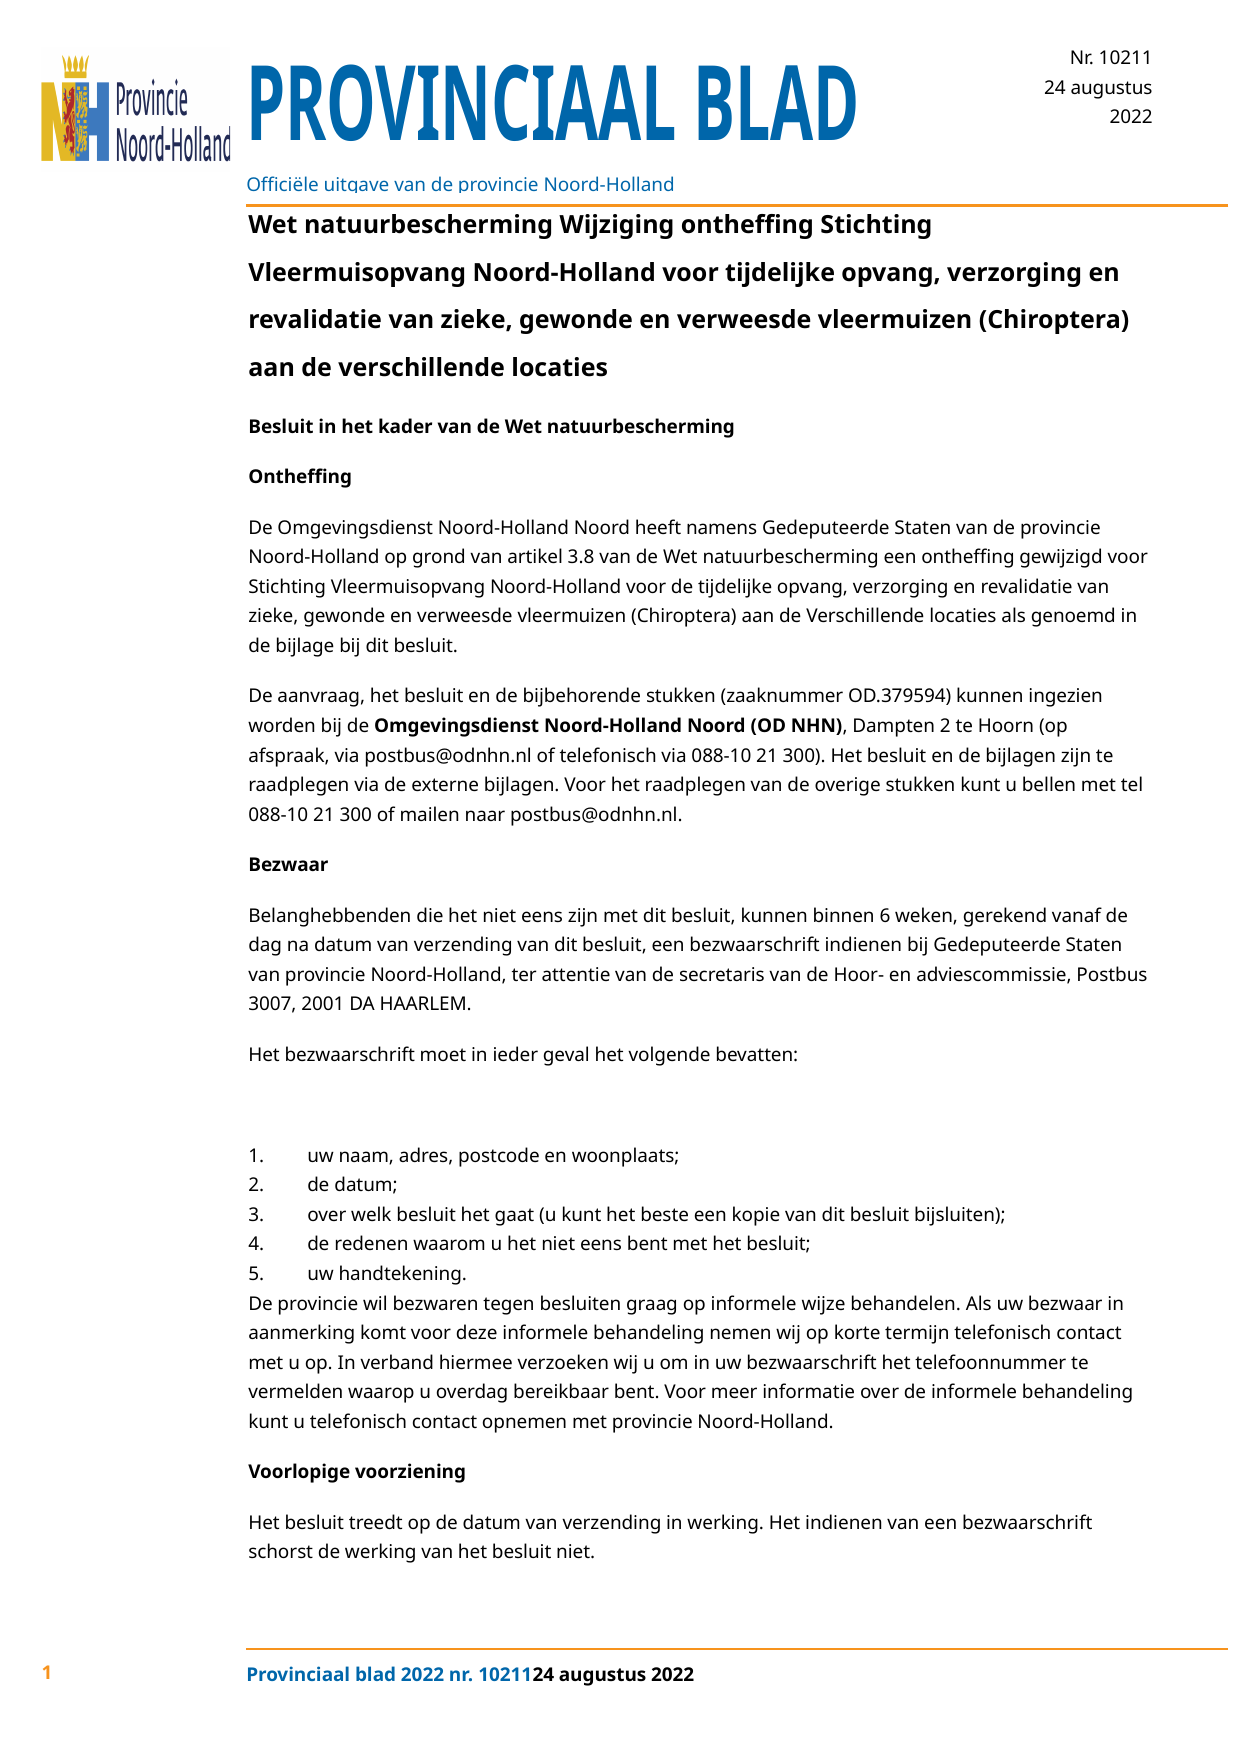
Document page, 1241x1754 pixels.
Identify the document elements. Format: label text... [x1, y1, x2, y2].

list over welk besluit het gaat (u kunt het beste een kopie van dit besluit bijsluiten); [248, 1201, 1152, 1227]
picture [41, 47, 231, 172]
list de datum; [248, 1171, 1152, 1197]
text Het bezwaarschrift moet in ieder geval het volgende bevatten: [248, 1041, 1152, 1067]
text Ontheffing [248, 463, 1152, 489]
text Voorlopige voorziening [248, 1458, 1152, 1484]
list de redenen waarom u het niet eens bent met het besluit; [248, 1231, 1152, 1256]
text De aanvraag, het besluit en de bijbehorende stukken (zaaknummer OD.379594) kunnen ingezien worden bij de Omgevingsdienst Noord-Holland Noord (OD NHN), Dampten 2 te Hoorn (op afspraak, via postbus@odnhn.nl of telefonisch via 088-10 21 300). Het besluit en de bijlagen zijn te raadplegen via de externe bijlagen. Voor het raadplegen van de overige stukken kunt u bellen met tel 088-10 21 300 of mailen naar postbus@odnhn.nl. [248, 683, 1152, 827]
list uw naam, adres, postcode en woonplaats; [248, 1142, 1152, 1168]
text De provincie wil bezwaren tegen besluiten graag op informele wijze behandelen. Als uw bezwaar in aanmerking komt voor deze informele behandeling nemen wij op korte termijn telefonisch contact met u op. In verband hiermee verzoeken wij u om in uw bezwaarschrift het telefoonnummer te vermelden waarop u overdag bereikbaar bent. Voor meer informatie over de informele behandeling kunt u telefonisch contact opnemen met provincie Noord-Holland. [248, 1290, 1152, 1434]
text Het besluit treedt op de datum van verzending in werking. Het indienen van een bezwaarschrift schorst de werking van het besluit niet. [248, 1509, 1152, 1564]
text Bezwaar [248, 851, 1152, 877]
text De Omgevingsdienst Noord-Holland Noord heeft namens Gedeputeerde Staten van de provincie Noord-Holland op grond van artikel 3.8 van de Wet natuurbescherming een ontheffing gewijzigd voor Stichting Vleermuisopvang Noord-Holland voor de tijdelijke opvang, verzorging en revalidatie van zieke, gewonde en verweesde vleermuizen (Chiroptera) aan de Verschillende locaties als genoemd in de bijlage bij dit besluit. [248, 514, 1152, 658]
text Wet natuurbescherming Wijziging ontheffing Stichting Vleermuisopvang Noord-Holland voor tijdelijke opvang, verzorging en revalidatie van zieke, gewonde en verweesde vleermuizen (Chiroptera) aan de verschillende locaties [248, 207, 1152, 384]
text Belanghebbenden die het niet eens zijn met dit besluit, kunnen binnen 6 weken, gerekend vanaf de dag na datum van verzending van dit besluit, een bezwaarschrift indienen bij Gedeputeerde Staten van provincie Noord-Holland, ter attentie van de secretaris van de Hoor- en adviescommissie, Postbus 3007, 2001 DA HAARLEM. [248, 902, 1152, 1016]
list uw handtekening. [248, 1260, 1152, 1286]
text Besluit in het kader van de Wet natuurbescherming [248, 413, 1152, 439]
